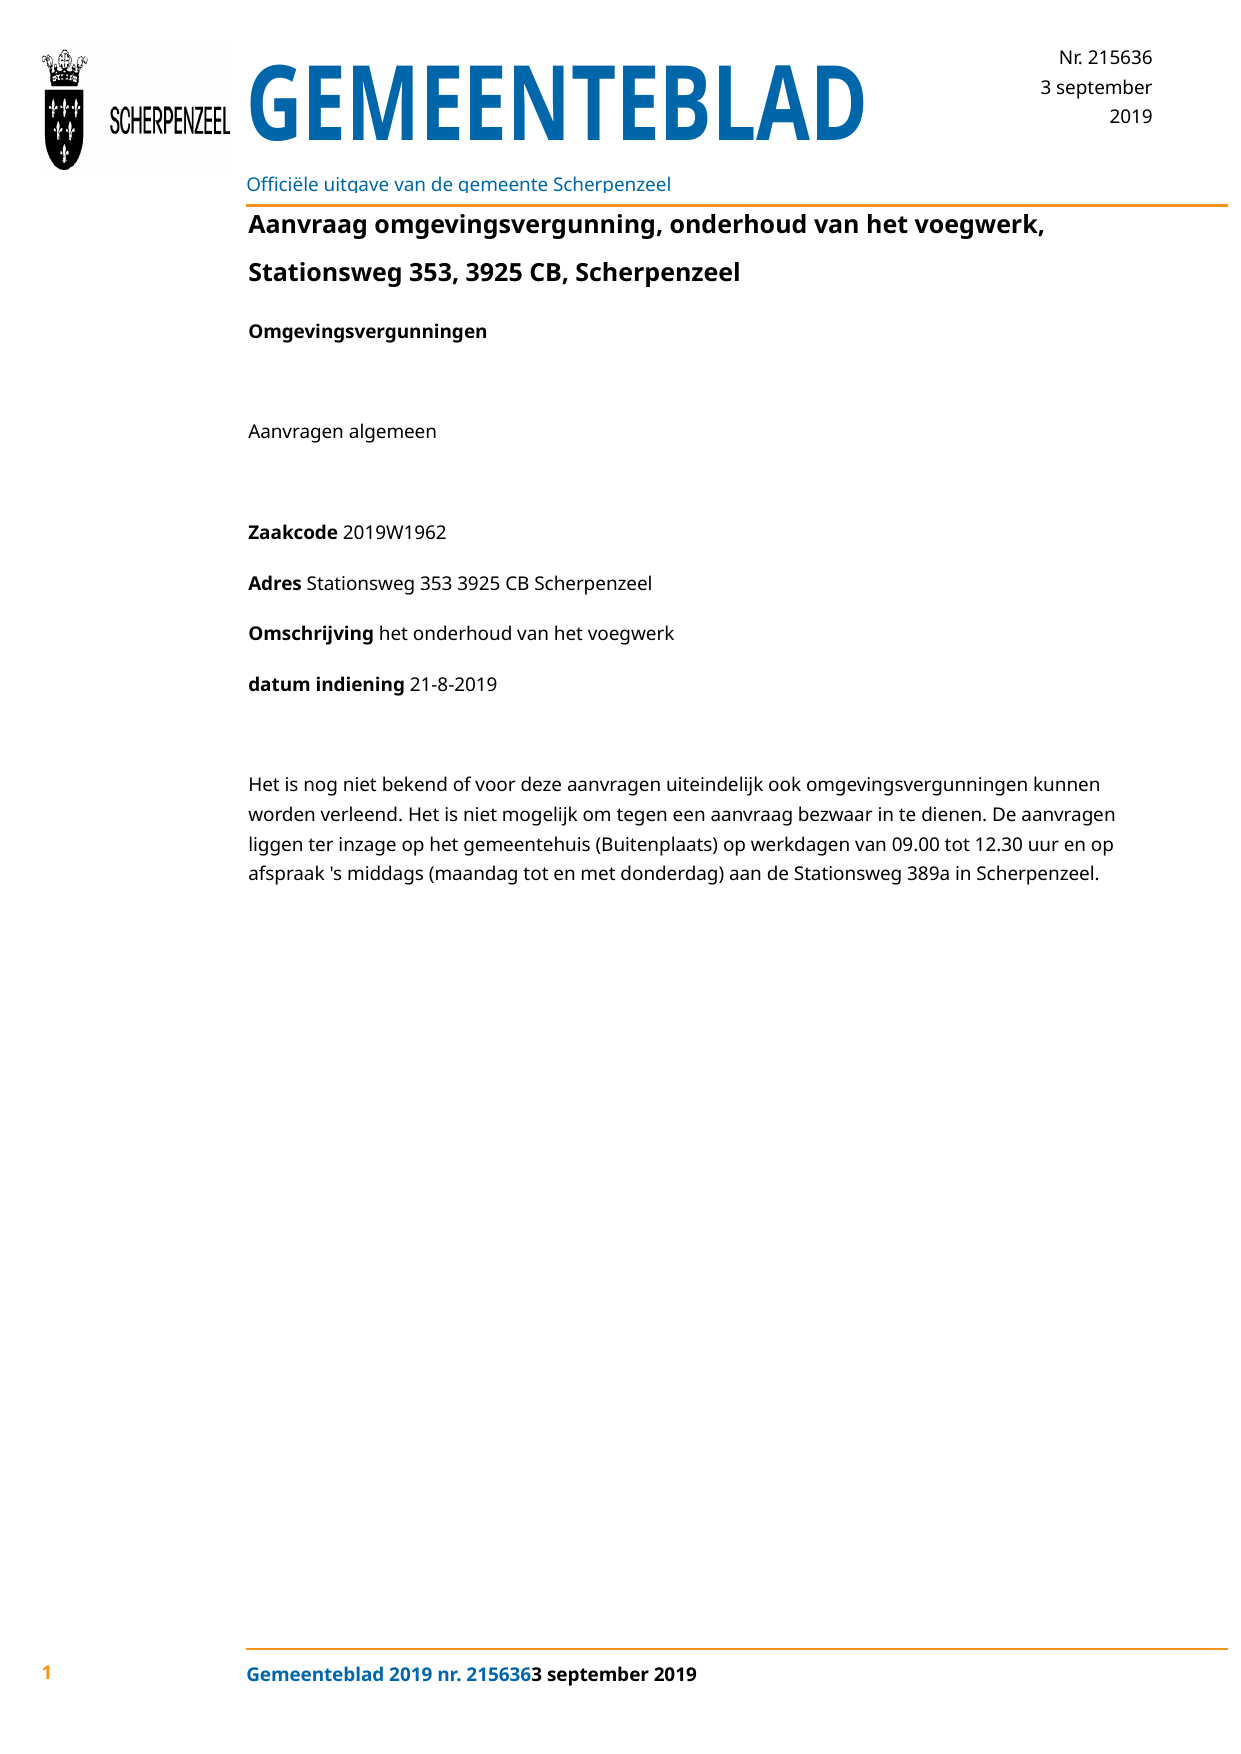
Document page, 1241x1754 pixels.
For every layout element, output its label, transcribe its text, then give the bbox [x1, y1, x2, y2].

text Omschrijving het onderhoud van het voegwerk [248, 620, 1152, 646]
text Aanvraag omgevingsvergunning, onderhoud van het voegwerk, Stationsweg 353, 3925 CB, Scherpenzeel [248, 207, 1152, 288]
text datum indiening 21-8-2019 [248, 671, 1152, 697]
text Zaakcode 2019W1962 [248, 519, 1152, 545]
text Aanvragen algemeen [248, 419, 1152, 444]
picture [41, 47, 231, 172]
text Het is nog niet bekend of voor deze aanvragen uiteindelijk ook omgevingsvergunningen kunnen worden verleend. Het is niet mogelijk om tegen een aanvraag bezwaar in te dienen. De aanvragen liggen ter inzage op het gemeentehuis (Buitenplaats) op werkdagen van 09.00 tot 12.30 uur en op afspraak 's middags (maandag tot en met donderdag) aan de Stationsweg 389a in Scherpenzeel. [248, 772, 1152, 886]
text Omgevingsvergunningen [248, 318, 1152, 344]
text Adres Stationsweg 353 3925 CB Scherpenzeel [248, 570, 1152, 596]
